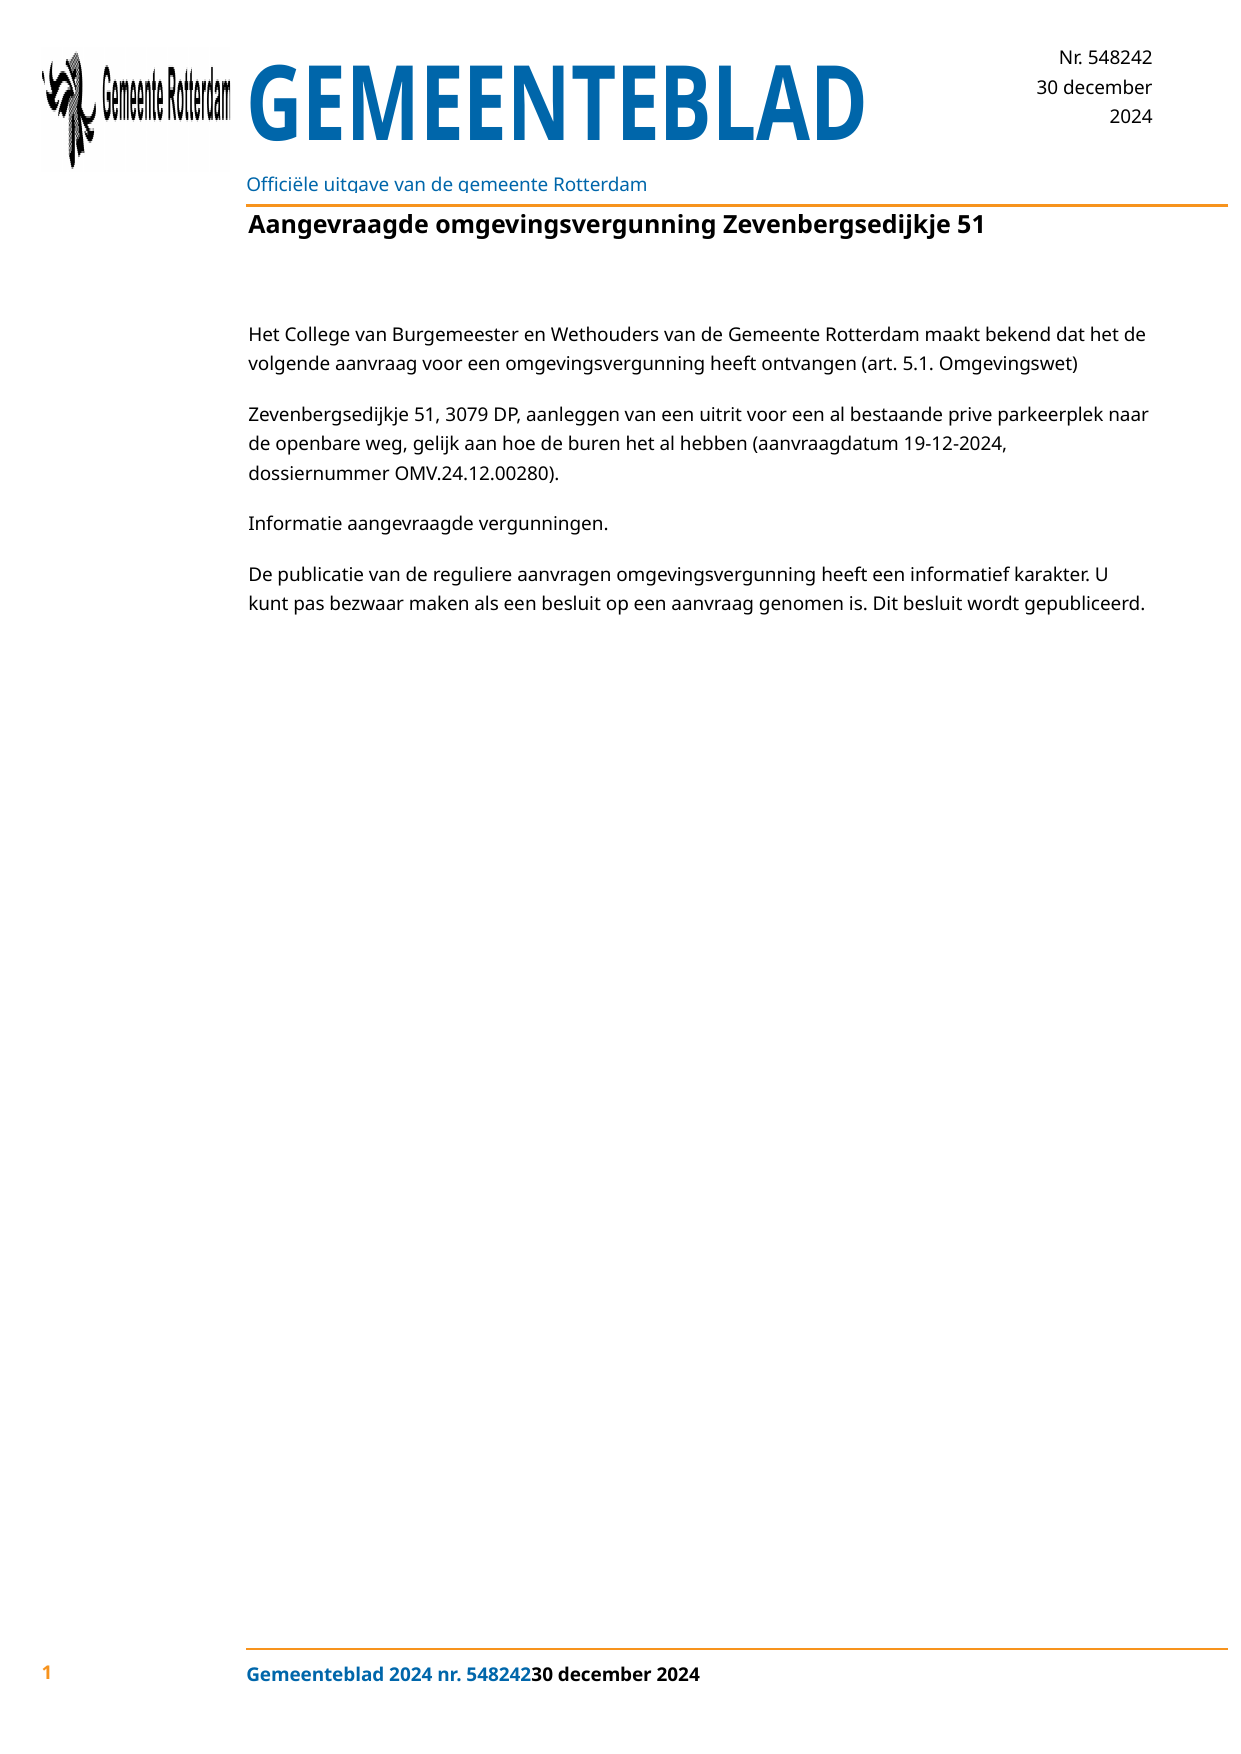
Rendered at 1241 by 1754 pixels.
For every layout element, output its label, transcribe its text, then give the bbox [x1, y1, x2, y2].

text Informatie aangevraagde vergunningen. [248, 510, 1152, 536]
text De publicatie van de reguliere aanvragen omgevingsvergunning heeft een informatief karakter. U kunt pas bezwaar maken als een besluit op een aanvraag genomen is. Dit besluit wordt gepubliceerd. [248, 561, 1152, 616]
picture [41, 47, 231, 172]
text Aangevraagde omgevingsvergunning Zevenbergsedijkje 51 [248, 207, 1152, 241]
text Zevenbergsedijkje 51, 3079 DP, aanleggen van een uitrit voor een al bestaande prive parkeerplek naar de openbare weg, gelijk aan hoe de buren het al hebben (aanvraagdatum 19-12-2024, dossiernummer OMV.24.12.00280). [248, 401, 1152, 486]
text Het College van Burgemeester en Wethouders van de Gemeente Rotterdam maakt bekend dat het de volgende aanvraag voor een omgevingsvergunning heeft ontvangen (art. 5.1. Omgevingswet) [248, 321, 1152, 376]
